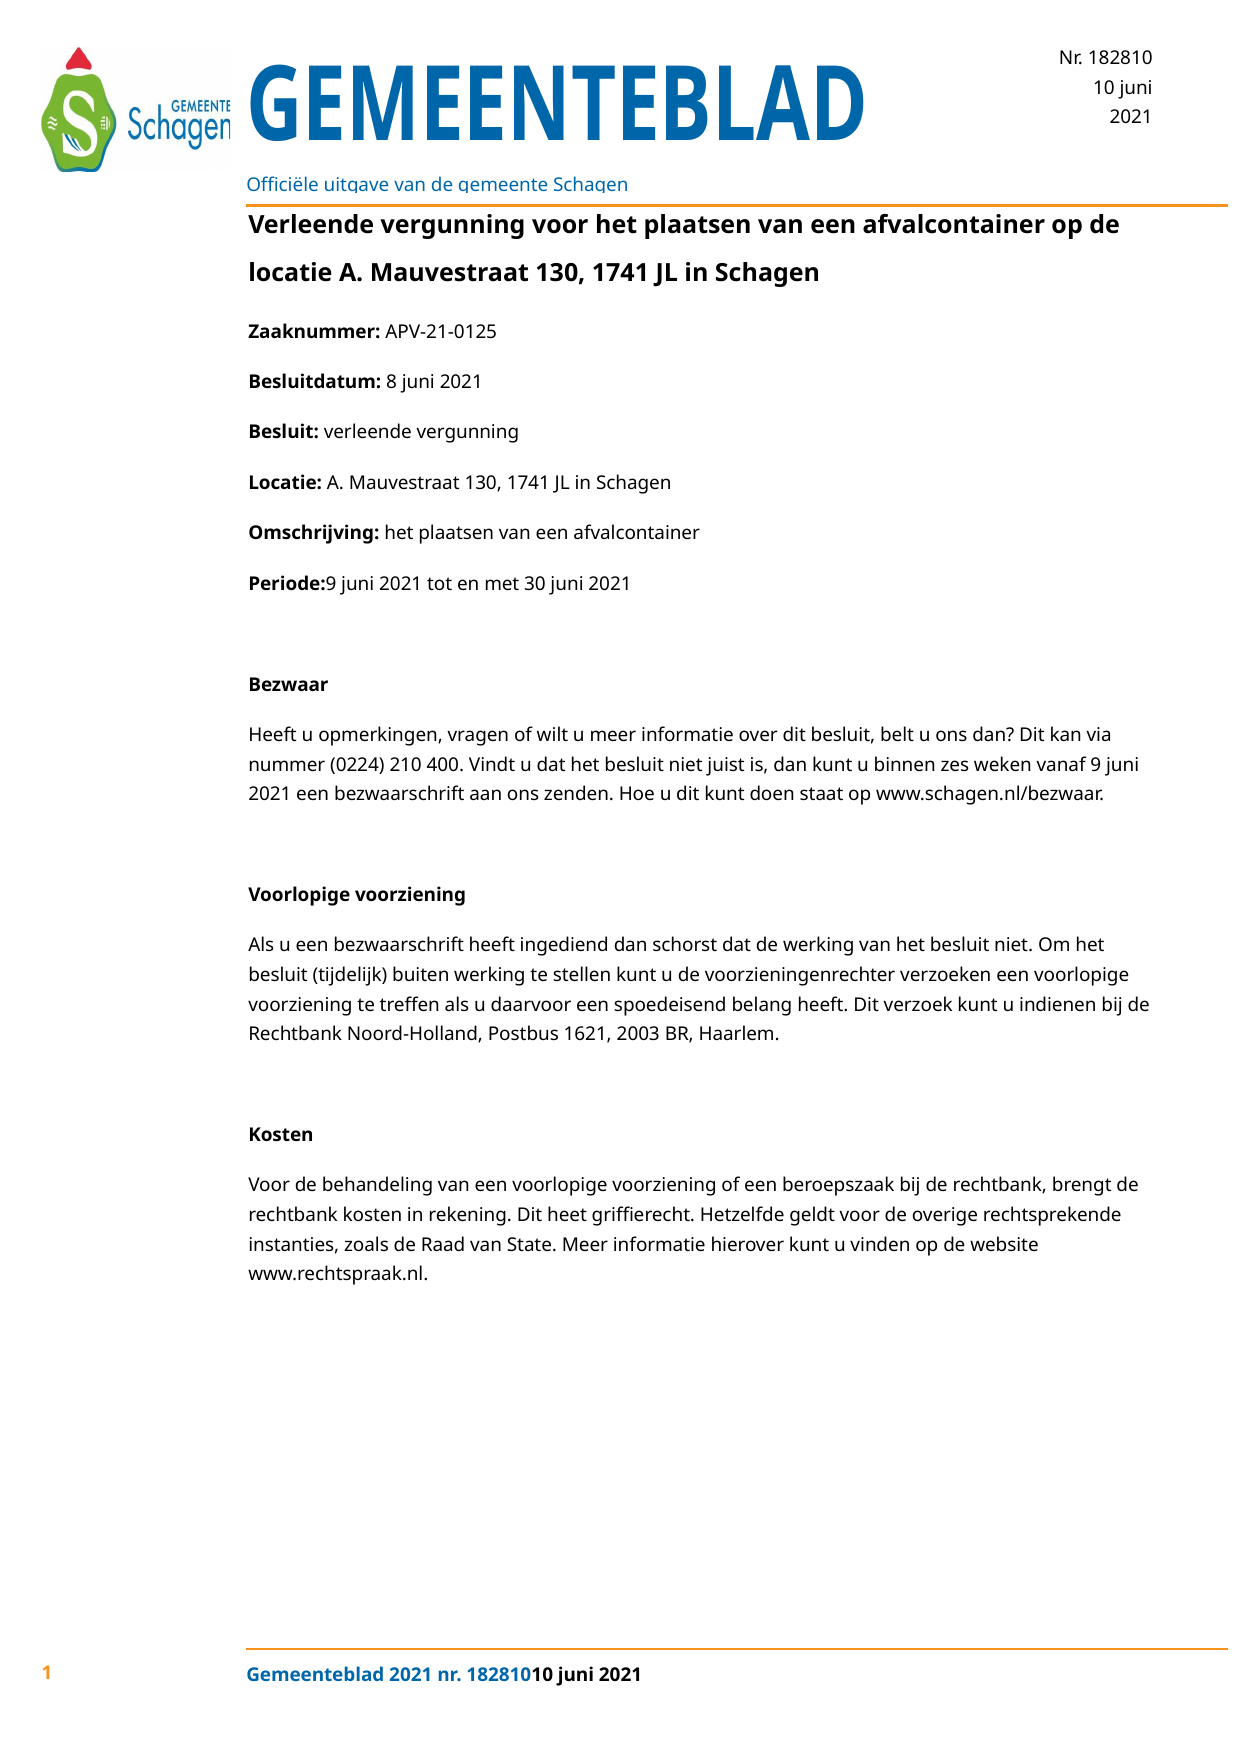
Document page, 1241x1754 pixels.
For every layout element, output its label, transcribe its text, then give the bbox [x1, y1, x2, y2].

text Verleende vergunning voor het plaatsen van een afvalcontainer op de locatie A. Mauvestraat 130, 1741 JL in Schagen [248, 207, 1152, 288]
text Besluitdatum: 8 juni 2021 [248, 368, 1152, 394]
text Zaaknummer: APV-21-0125 [248, 318, 1152, 344]
text Bezwaar [248, 671, 1152, 697]
text Voor de behandeling van een voorlopige voorziening of een beroepszaak bij de rechtbank, brengt de rechtbank kosten in rekening. Dit heet griffierecht. Hetzelfde geldt voor de overige rechtsprekende instanties, zoals de Raad van State. Meer informatie hierover kunt u vinden op de website www.rechtspraak.nl. [248, 1172, 1152, 1286]
text Besluit: verleende vergunning [248, 419, 1152, 444]
text Periode:9 juni 2021 tot en met 30 juni 2021 [248, 570, 1152, 596]
picture [41, 47, 231, 172]
text Omschrijving: het plaatsen van een afvalcontainer [248, 519, 1152, 545]
text Kosten [248, 1121, 1152, 1147]
text Locatie: A. Mauvestraat 130, 1741 JL in Schagen [248, 469, 1152, 495]
text Voorlopige voorziening [248, 881, 1152, 907]
text Als u een bezwaarschrift heeft ingediend dan schorst dat de werking van het besluit niet. Om het besluit (tijdelijk) buiten werking te stellen kunt u de voorzieningenrechter verzoeken een voorlopige voorziening te treffen als u daarvoor een spoedeisend belang heeft. Dit verzoek kunt u indienen bij de Rechtbank Noord-Holland, Postbus 1621, 2003 BR, Haarlem. [248, 932, 1152, 1046]
text Heeft u opmerkingen, vragen of wilt u meer informatie over dit besluit, belt u ons dan? Dit kan via nummer (0224) 210 400. Vindt u dat het besluit niet juist is, dan kunt u binnen zes weken vanaf 9 juni 2021 een bezwaarschrift aan ons zenden. Hoe u dit kunt doen staat op www.schagen.nl/bezwaar. [248, 721, 1152, 806]
